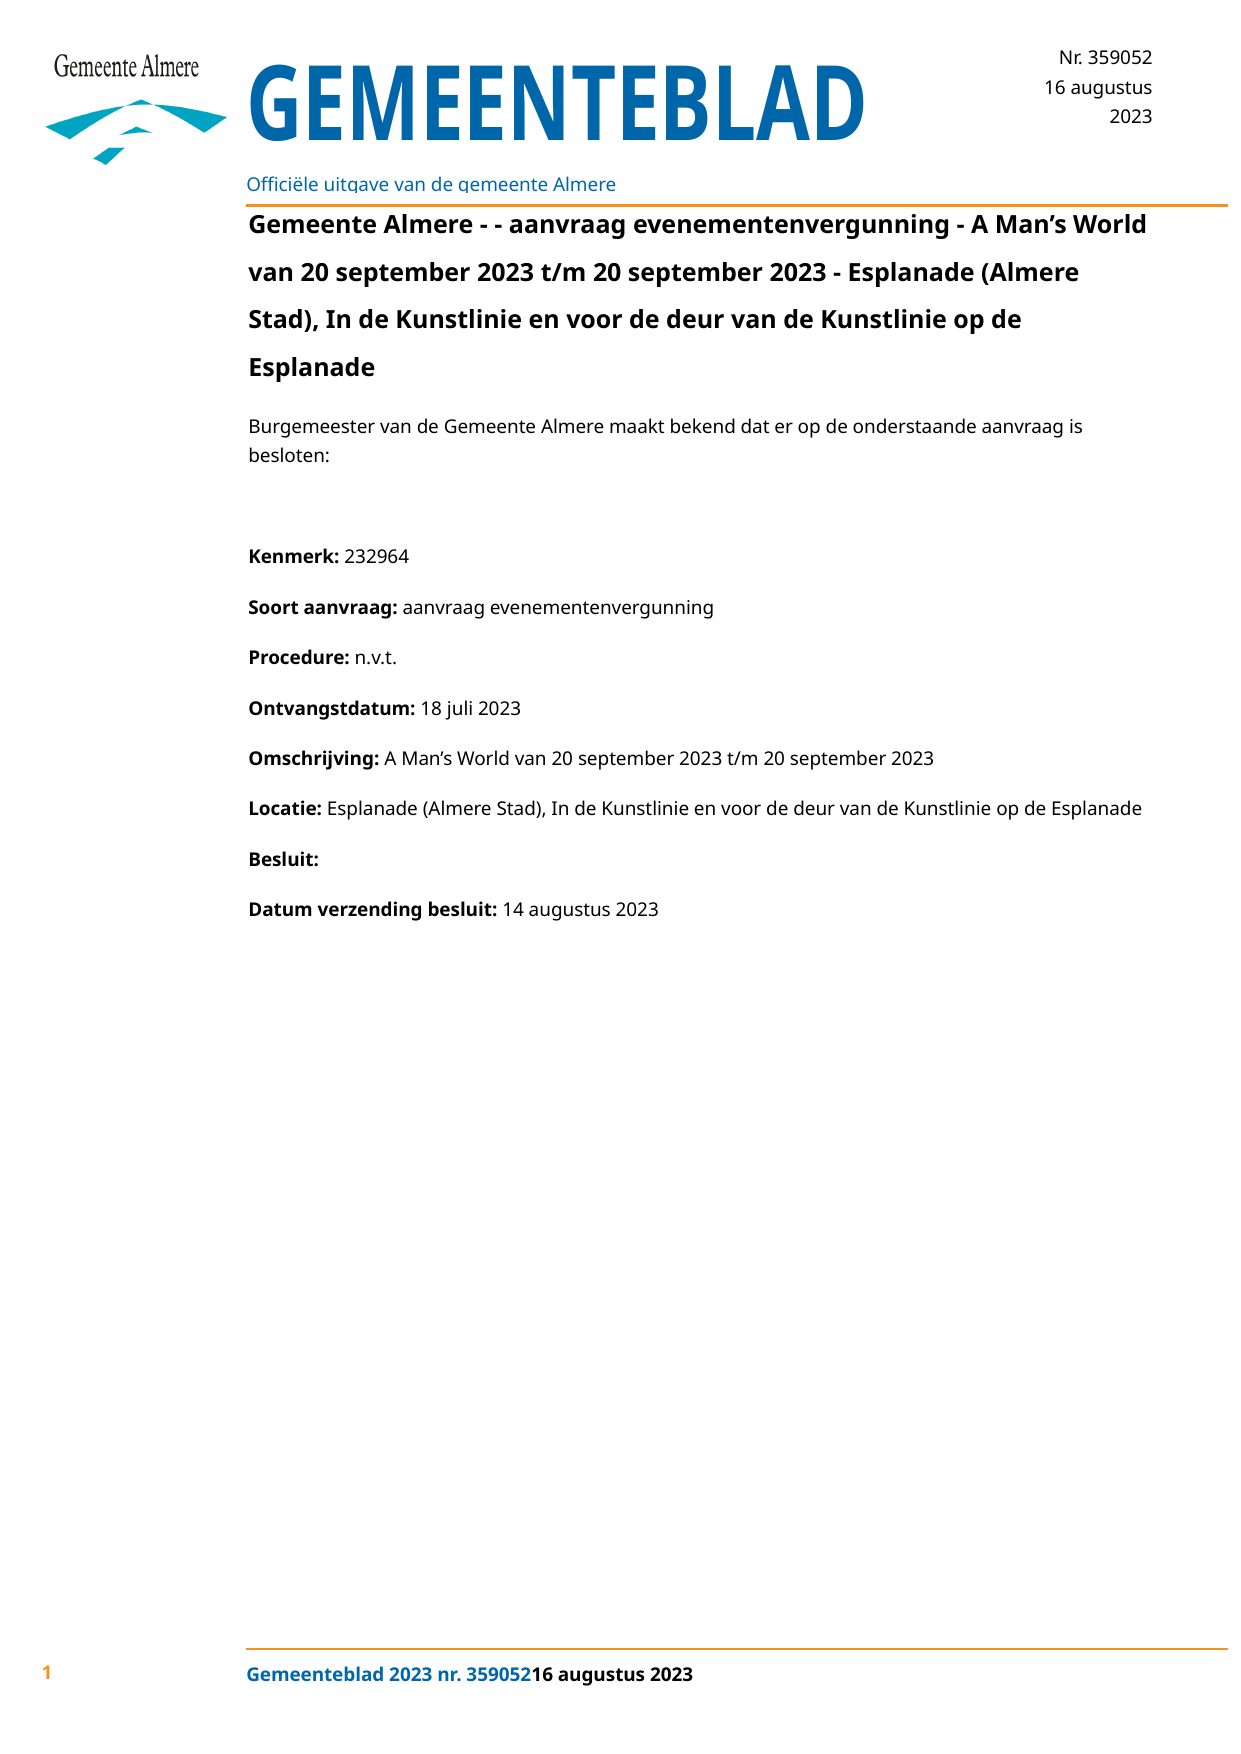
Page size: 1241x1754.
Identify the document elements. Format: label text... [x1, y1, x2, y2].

text Locatie: Esplanade (Almere Stad), In de Kunstlinie en voor de deur van de Kunstlinie op de Esplanade [248, 796, 1152, 821]
text Omschrijving: A Man’s World van 20 september 2023 t/m 20 september 2023 [248, 745, 1152, 771]
text Soort aanvraag: aanvraag evenementenvergunning [248, 594, 1152, 620]
text Procedure: n.v.t. [248, 644, 1152, 670]
text Ontvangstdatum: 18 juli 2023 [248, 695, 1152, 721]
text Besluit: [248, 846, 1152, 872]
picture [41, 47, 231, 172]
text Kenmerk: 232964 [248, 543, 1152, 569]
text Datum verzending besluit: 14 augustus 2023 [248, 896, 1152, 922]
text Gemeente Almere - - aanvraag evenementenvergunning - A Man’s World van 20 september 2023 t/m 20 september 2023 - Esplanade (Almere Stad), In de Kunstlinie en voor de deur van de Kunstlinie op de Esplanade [248, 207, 1152, 384]
text Burgemeester van de Gemeente Almere maakt bekend dat er op de onderstaande aanvraag is besloten: [248, 413, 1152, 468]
